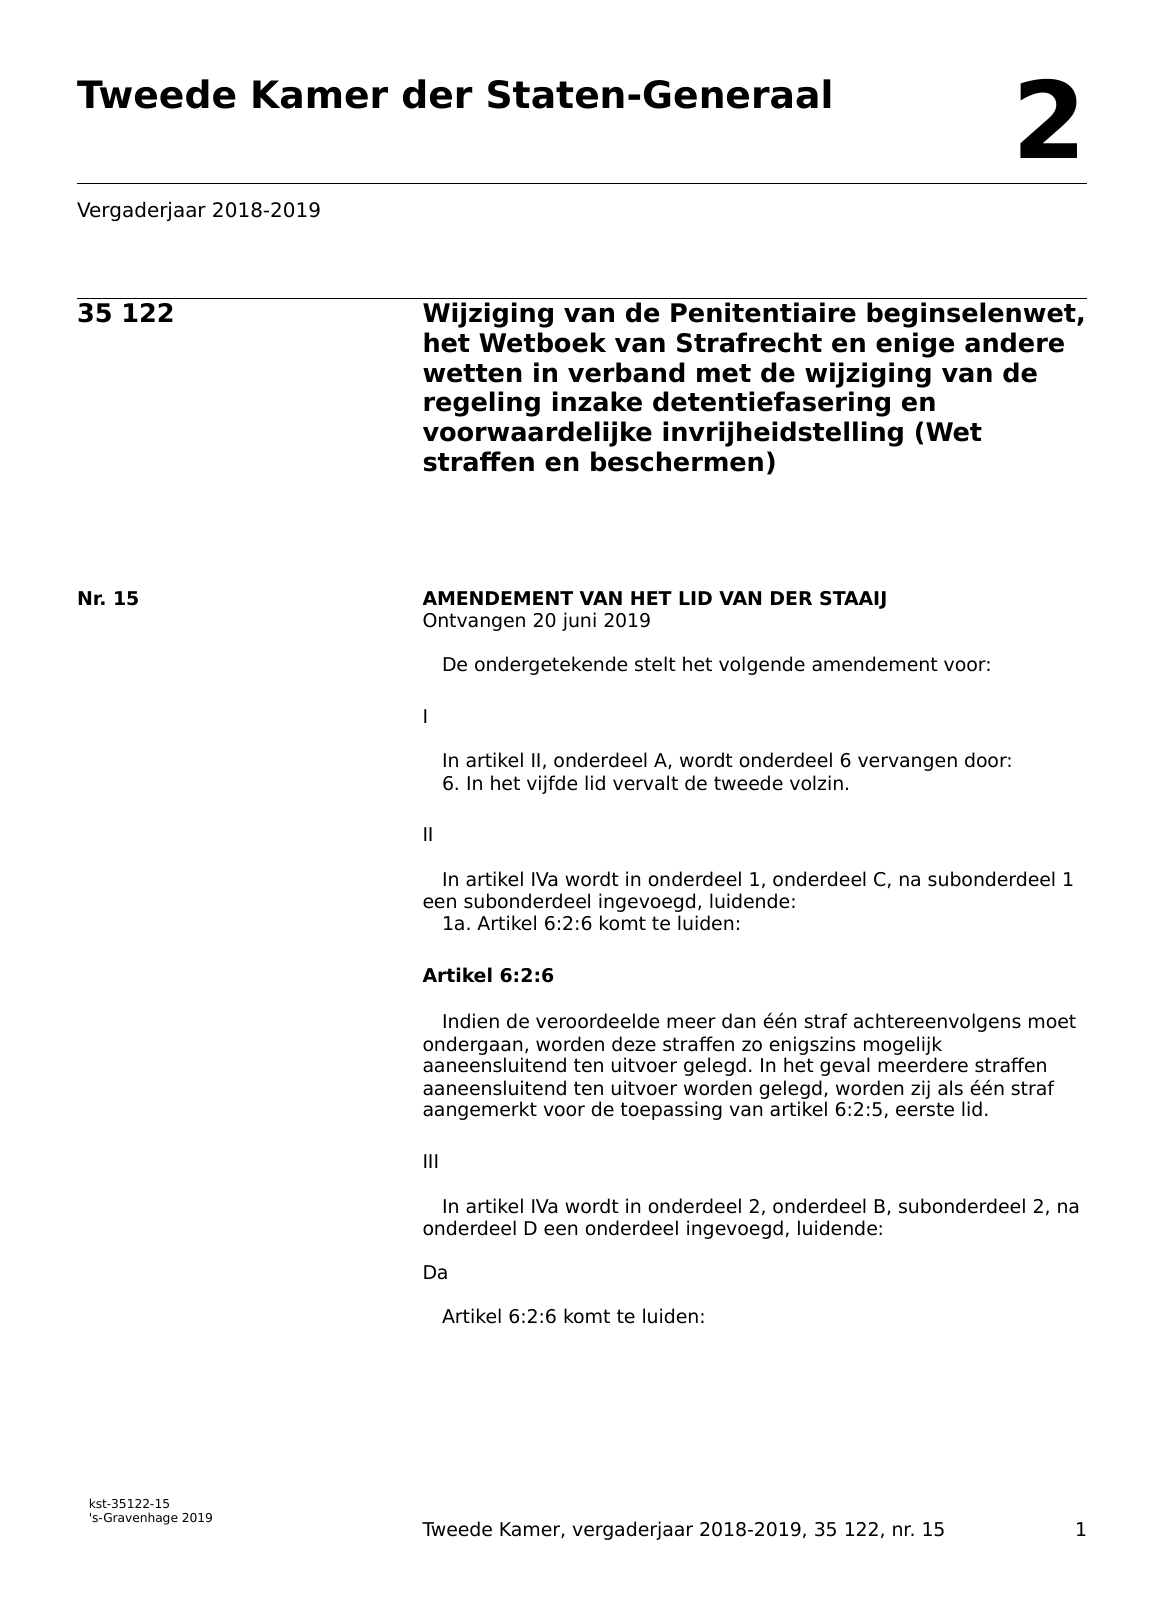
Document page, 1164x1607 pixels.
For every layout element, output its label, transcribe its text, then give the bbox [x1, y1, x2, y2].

text In artikel II, onderdeel A, wordt onderdeel 6 vervangen door: [422, 750, 1087, 772]
text Indien de veroordeelde meer dan één straf achtereenvolgens moet ondergaan, worden deze straffen zo enigszins mogelijk aaneensluitend ten uitvoer gelegd. In het geval meerdere straffen aaneensluitend ten uitvoer worden gelegd, worden zij als één straf aangemerkt voor de toepassing van artikel 6:2:5, eerste lid. [422, 1011, 1087, 1121]
table_header Tweede Kamer der Staten-Generaal [77, 59, 886, 183]
text In artikel IVa wordt in onderdeel 1, onderdeel C, na subonderdeel 1 een subonderdeel ingevoegd, luidende: [422, 868, 1087, 912]
text Ontvangen 20 juni 2019 [422, 610, 1087, 632]
text Artikel 6:2:6 komt te luiden: [422, 1306, 1087, 1328]
text In artikel IVa wordt in onderdeel 2, onderdeel B, subonderdeel 2, na onderdeel D een onderdeel ingevoegd, luidende: [422, 1196, 1087, 1239]
subtitle Artikel 6:2:6 [422, 964, 1087, 986]
subtitle III [422, 1151, 1087, 1173]
subtitle 35 122 Wijziging van de Penitentiaire beginselenwet, het Wetboek van Strafrecht en enige andere wetten in verband met de wijziging van de regeling inzake detentiefasering en voorwaardelijke invrijheidstelling (Wet straffen en beschermen) [77, 299, 1087, 477]
table_header 2 [886, 59, 1087, 183]
text 6. In het vijfde lid vervalt de tweede volzin. [422, 772, 1087, 794]
text kst-35122-15 [88, 1497, 323, 1511]
text Da [422, 1262, 1087, 1284]
text De ondergetekende stelt het volgende amendement voor: [422, 654, 1087, 676]
subtitle II [422, 824, 1087, 846]
subtitle Nr. 15 AMENDEMENT VAN HET LID VAN DER STAAIJ [77, 588, 1087, 610]
subtitle I [422, 706, 1087, 728]
text 's-Gravenhage 2019 [88, 1511, 323, 1525]
text 1a. Artikel 6:2:6 komt te luiden: [422, 912, 1087, 934]
table_cell Vergaderjaar 2018-2019 [77, 184, 1087, 298]
